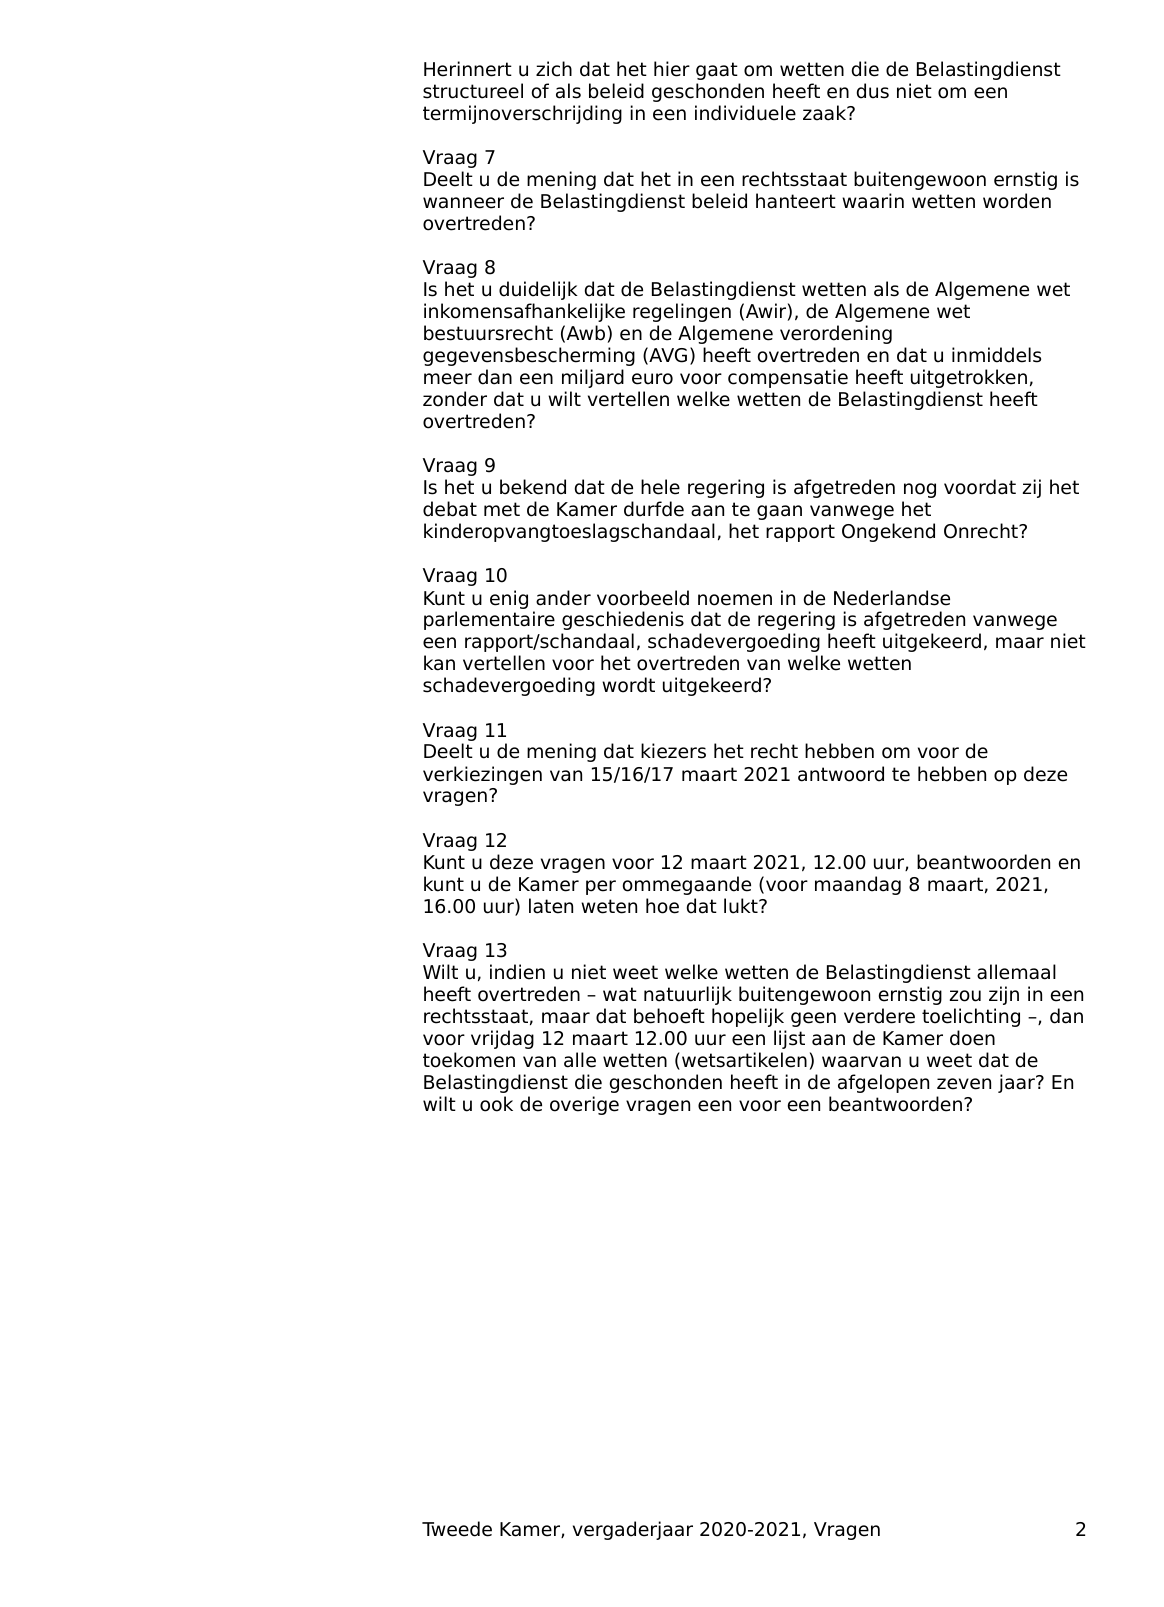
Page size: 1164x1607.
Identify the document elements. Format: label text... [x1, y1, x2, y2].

text Vraag 11 [422, 719, 1087, 741]
text Herinnert u zich dat het hier gaat om wetten die de Belastingdienst structureel of als beleid geschonden heeft en dus niet om een termijnoverschrijding in een individuele zaak? [422, 59, 1087, 125]
text Wilt u, indien u niet weet welke wetten de Belastingdienst allemaal heeft overtreden – wat natuurlijk buitengewoon ernstig zou zijn in een rechtsstaat, maar dat behoeft hopelijk geen verdere toelichting –, dan voor vrijdag 12 maart 12.00 uur een lijst aan de Kamer doen toekomen van alle wetten (wetsartikelen) waarvan u weet dat de Belastingdienst die geschonden heeft in de afgelopen zeven jaar? En wilt u ook de overige vragen een voor een beantwoorden? [422, 962, 1087, 1116]
text Vraag 7 [422, 147, 1087, 169]
text Vraag 12 [422, 829, 1087, 852]
text Kunt u enig ander voorbeeld noemen in de Nederlandse parlementaire geschiedenis dat de regering is afgetreden vanwege een rapport/schandaal, schadevergoeding heeft uitgekeerd, maar niet kan vertellen voor het overtreden van welke wetten schadevergoeding wordt uitgekeerd? [422, 587, 1087, 697]
text Vraag 13 [422, 940, 1087, 962]
text Vraag 10 [422, 565, 1087, 587]
text Vraag 8 [422, 257, 1087, 279]
text Is het u bekend dat de hele regering is afgetreden nog voordat zij het debat met de Kamer durfde aan te gaan vanwege het kinderopvangtoeslagschandaal, het rapport Ongekend Onrecht? [422, 477, 1087, 543]
text Deelt u de mening dat het in een rechtsstaat buitengewoon ernstig is wanneer de Belastingdienst beleid hanteert waarin wetten worden overtreden? [422, 169, 1087, 235]
text Deelt u de mening dat kiezers het recht hebben om voor de verkiezingen van 15/16/17 maart 2021 antwoord te hebben op deze vragen? [422, 741, 1087, 807]
text Kunt u deze vragen voor 12 maart 2021, 12.00 uur, beantwoorden en kunt u de Kamer per ommegaande (voor maandag 8 maart, 2021, 16.00 uur) laten weten hoe dat lukt? [422, 852, 1087, 917]
text Is het u duidelijk dat de Belastingdienst wetten als de Algemene wet inkomensafhankelijke regelingen (Awir), de Algemene wet bestuursrecht (Awb) en de Algemene verordening gegevensbescherming (AVG) heeft overtreden en dat u inmiddels meer dan een miljard euro voor compensatie heeft uitgetrokken, zonder dat u wilt vertellen welke wetten de Belastingdienst heeft overtreden? [422, 279, 1087, 433]
text Vraag 9 [422, 455, 1087, 477]
